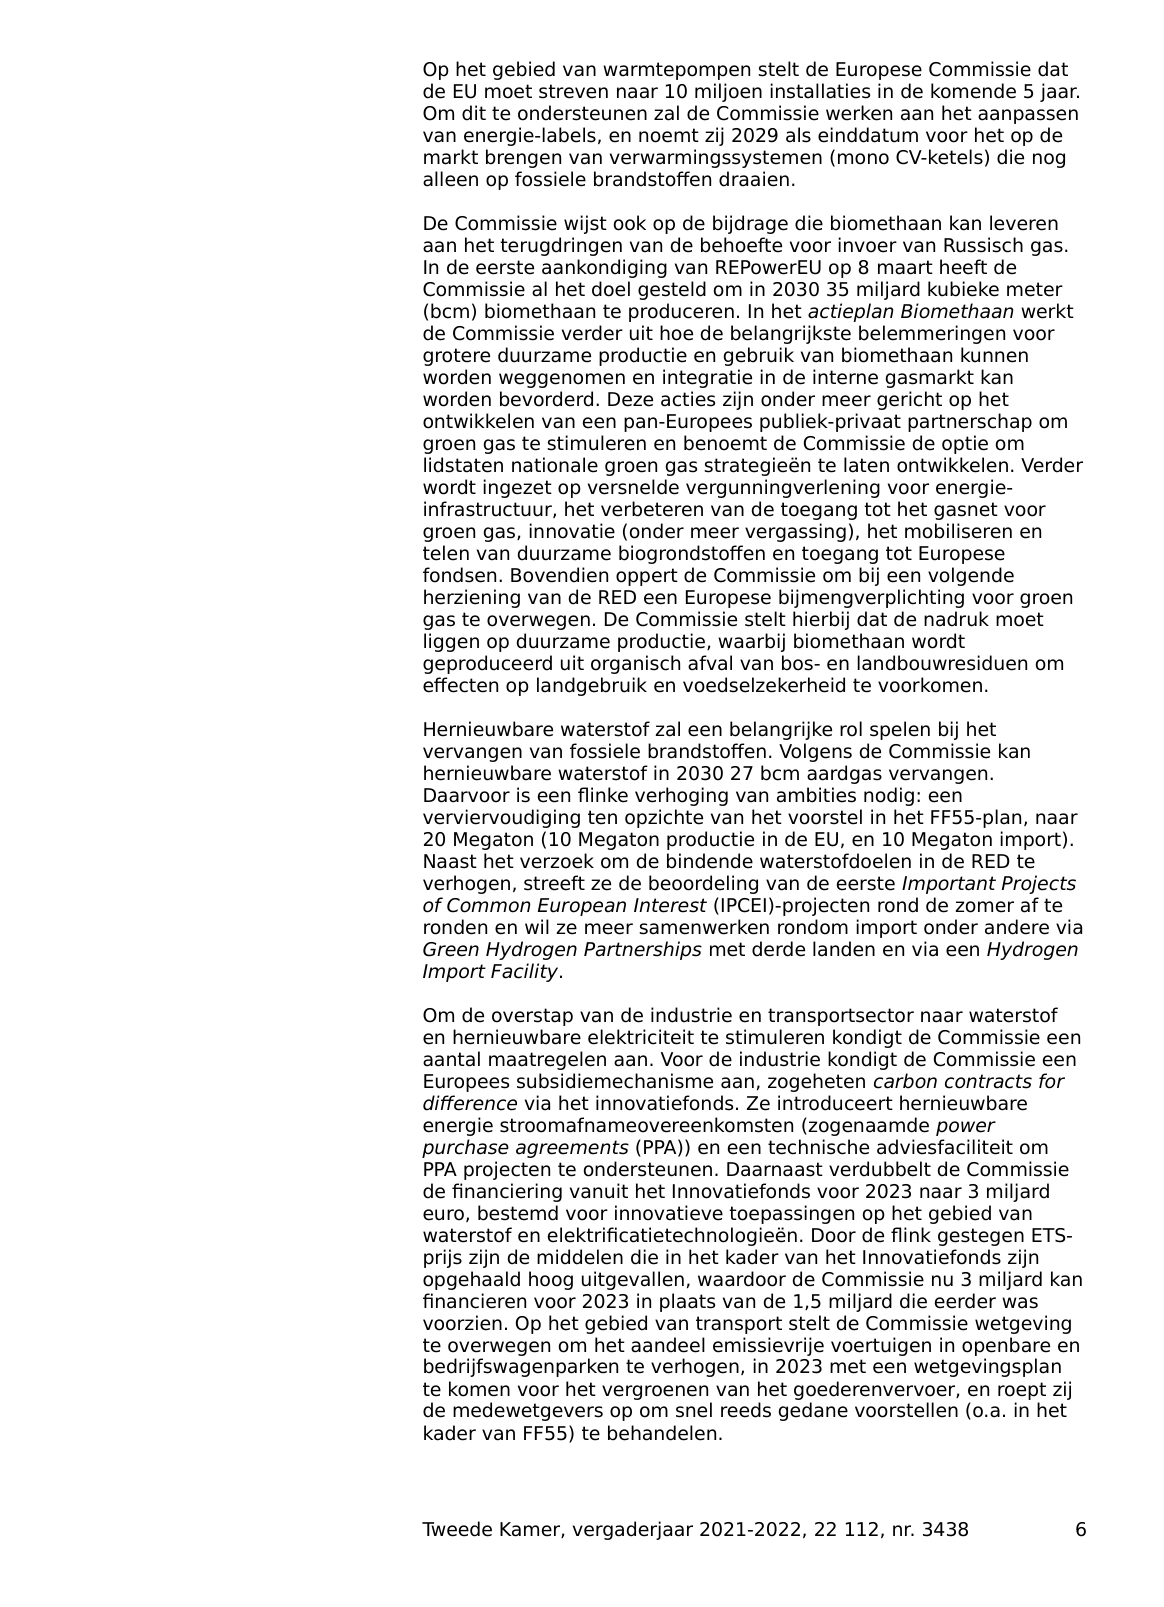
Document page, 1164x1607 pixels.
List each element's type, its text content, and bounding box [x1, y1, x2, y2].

text Om de overstap van de industrie en transportsector naar waterstof en hernieuwbare elektriciteit te stimuleren kondigt de Commissie een aantal maatregelen aan. Voor de industrie kondigt de Commissie een Europees subsidiemechanisme aan, zogeheten carbon contracts for difference via het innovatiefonds. Ze introduceert hernieuwbare energie stroomafnameovereenkomsten (zogenaamde power purchase agreements (PPA)) en een technische adviesfaciliteit om PPA projecten te ondersteunen. Daarnaast verdubbelt de Commissie de financiering vanuit het Innovatiefonds voor 2023 naar 3 miljard euro, bestemd voor innovatieve toepassingen op het gebied van waterstof en elektrificatietechnologieën. Door de flink gestegen ETS-prijs zijn de middelen die in het kader van het Innovatiefonds zijn opgehaald hoog uitgevallen, waardoor de Commissie nu 3 miljard kan financieren voor 2023 in plaats van de 1,5 miljard die eerder was voorzien. Op het gebied van transport stelt de Commissie wetgeving te overwegen om het aandeel emissievrije voertuigen in openbare en bedrijfswagenparken te verhogen, in 2023 met een wetgevingsplan te komen voor het vergroenen van het goederenvervoer, en roept zij de medewetgevers op om snel reeds gedane voorstellen (o.a. in het kader van FF55) te behandelen. [422, 1005, 1087, 1444]
text De Commissie wijst ook op de bijdrage die biomethaan kan leveren aan het terugdringen van de behoefte voor invoer van Russisch gas. In de eerste aankondiging van REPowerEU op 8 maart heeft de Commissie al het doel gesteld om in 2030 35 miljard kubieke meter (bcm) biomethaan te produceren. In het actieplan Biomethaan werkt de Commissie verder uit hoe de belangrijkste belemmeringen voor grotere duurzame productie en gebruik van biomethaan kunnen worden weggenomen en integratie in de interne gasmarkt kan worden bevorderd. Deze acties zijn onder meer gericht op het ontwikkelen van een pan-Europees publiek-privaat partnerschap om groen gas te stimuleren en benoemt de Commissie de optie om lidstaten nationale groen gas strategieën te laten ontwikkelen. Verder wordt ingezet op versnelde vergunningverlening voor energie-infrastructuur, het verbeteren van de toegang tot het gasnet voor groen gas, innovatie (onder meer vergassing), het mobiliseren en telen van duurzame biogrondstoffen en toegang tot Europese fondsen. Bovendien oppert de Commissie om bij een volgende herziening van de RED een Europese bijmengverplichting voor groen gas te overwegen. De Commissie stelt hierbij dat de nadruk moet liggen op duurzame productie, waarbij biomethaan wordt geproduceerd uit organisch afval van bos- en landbouwresiduen om effecten op landgebruik en voedselzekerheid te voorkomen. [422, 213, 1087, 697]
text Hernieuwbare waterstof zal een belangrijke rol spelen bij het vervangen van fossiele brandstoffen. Volgens de Commissie kan hernieuwbare waterstof in 2030 27 bcm aardgas vervangen. Daarvoor is een flinke verhoging van ambities nodig: een verviervoudiging ten opzichte van het voorstel in het FF55-plan, naar 20 Megaton (10 Megaton productie in de EU, en 10 Megaton import). Naast het verzoek om de bindende waterstofdoelen in de RED te verhogen, streeft ze de beoordeling van de eerste Important Projects of Common European Interest (IPCEI)-projecten rond de zomer af te ronden en wil ze meer samenwerken rondom import onder andere via Green Hydrogen Partnerships met derde landen en via een Hydrogen Import Facility. [422, 719, 1087, 983]
text Op het gebied van warmtepompen stelt de Europese Commissie dat de EU moet streven naar 10 miljoen installaties in de komende 5 jaar. Om dit te ondersteunen zal de Commissie werken aan het aanpassen van energie-labels, en noemt zij 2029 als einddatum voor het op de markt brengen van verwarmingssystemen (mono CV-ketels) die nog alleen op fossiele brandstoffen draaien. [422, 59, 1087, 191]
